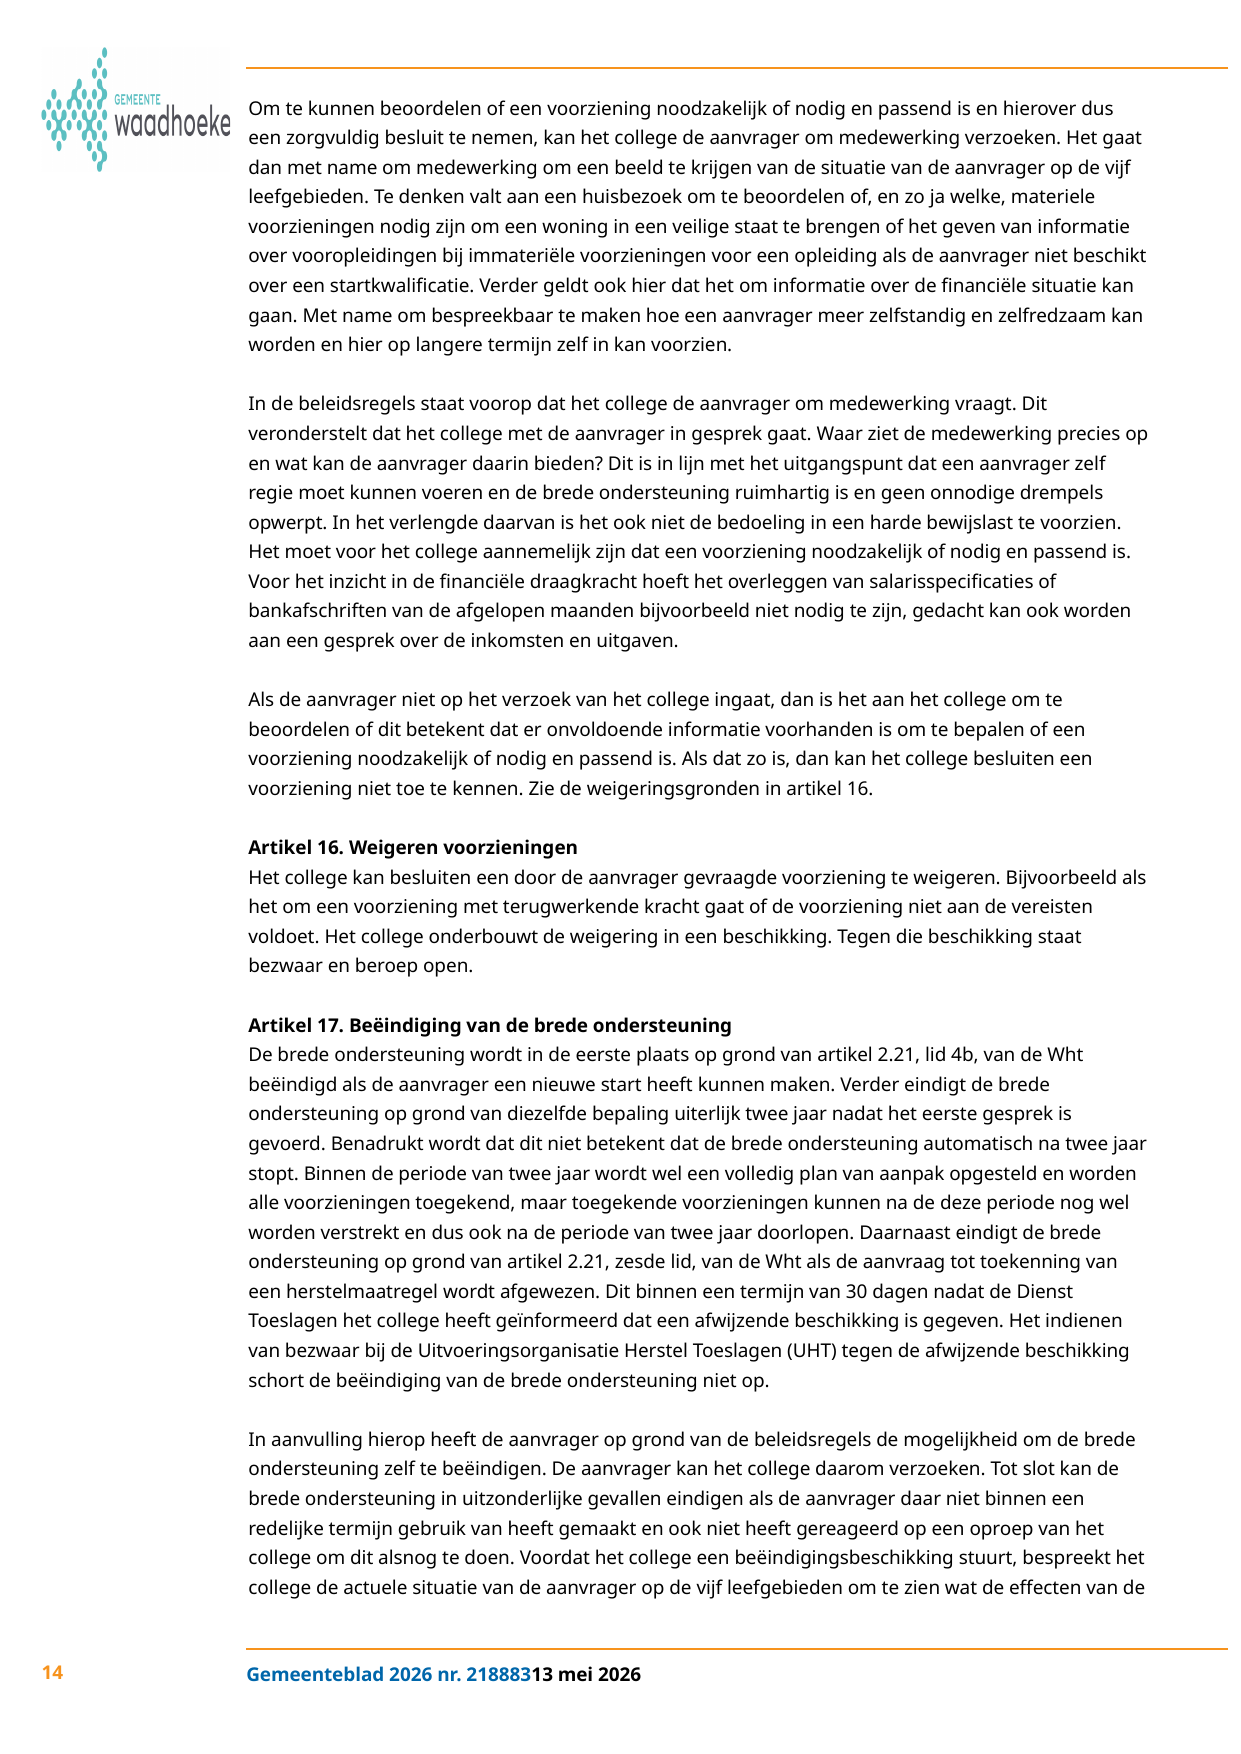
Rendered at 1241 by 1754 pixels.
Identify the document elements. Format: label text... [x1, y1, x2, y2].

text Artikel 16. Weigeren voorzieningen [248, 834, 1152, 860]
picture [41, 47, 231, 172]
text Artikel 17. Beëindiging van de brede ondersteuning [248, 1012, 1152, 1038]
text In aanvulling hierop heeft de aanvrager op grond van de beleidsregels de mogelijkheid om de brede ondersteuning zelf te beëindigen. De aanvrager kan het college daarom verzoeken. Tot slot kan de brede ondersteuning in uitzonderlijke gevallen eindigen als de aanvrager daar niet binnen een redelijke termijn gebruik van heeft gemaakt en ook niet heeft gereageerd op een oproep van het college om dit alsnog te doen. Voordat het college een beëindigingsbeschikking stuurt, bespreekt het college de actuele situatie van de aanvrager op de vijf leefgebieden om te zien wat de effecten van de [248, 1426, 1152, 1600]
text In de beleidsregels staat voorop dat het college de aanvrager om medewerking vraagt. Dit veronderstelt dat het college met de aanvrager in gesprek gaat. Waar ziet de medewerking precies op en wat kan de aanvrager daarin bieden? Dit is in lijn met het uitgangspunt dat een aanvrager zelf regie moet kunnen voeren en de brede ondersteuning ruimhartig is en geen onnodige drempels opwerpt. In het verlengde daarvan is het ook niet de bedoeling in een harde bewijslast te voorzien. Het moet voor het college aannemelijk zijn dat een voorziening noodzakelijk of nodig en passend is. Voor het inzicht in de financiële draagkracht hoeft het overleggen van salarisspecificaties of bankafschriften van de afgelopen maanden bijvoorbeeld niet nodig te zijn, gedacht kan ook worden aan een gesprek over de inkomsten en uitgaven. [248, 391, 1152, 653]
text Als de aanvrager niet op het verzoek van het college ingaat, dan is het aan het college om te beoordelen of dit betekent dat er onvoldoende informatie voorhanden is om te bepalen of een voorziening noodzakelijk of nodig en passend is. Als dat zo is, dan kan het college besluiten een voorziening niet toe te kennen. Zie de weigeringsgronden in artikel 16. [248, 686, 1152, 801]
text Om te kunnen beoordelen of een voorziening noodzakelijk of nodig en passend is en hierover dus een zorgvuldig besluit te nemen, kan het college de aanvrager om medewerking verzoeken. Het gaat dan met name om medewerking om een beeld te krijgen van de situatie van de aanvrager op de vijf leefgebieden. Te denken valt aan een huisbezoek om te beoordelen of, en zo ja welke, materiele voorzieningen nodig zijn om een woning in een veilige staat te brengen of het geven van informatie over vooropleidingen bij immateriële voorzieningen voor een opleiding als de aanvrager niet beschikt over een startkwalificatie. Verder geldt ook hier dat het om informatie over de financiële situatie kan gaan. Met name om bespreekbaar te maken hoe een aanvrager meer zelfstandig en zelfredzaam kan worden en hier op langere termijn zelf in kan voorzien. [248, 95, 1152, 357]
text Het college kan besluiten een door de aanvrager gevraagde voorziening te weigeren. Bijvoorbeeld als het om een voorziening met terugwerkende kracht gaat of de voorziening niet aan de vereisten voldoet. Het college onderbouwt de weigering in een beschikking. Tegen die beschikking staat bezwaar en beroep open. [248, 864, 1152, 978]
text De brede ondersteuning wordt in de eerste plaats op grond van artikel 2.21, lid 4b, van de Wht beëindigd als de aanvrager een nieuwe start heeft kunnen maken. Verder eindigt de brede ondersteuning op grond van diezelfde bepaling uiterlijk twee jaar nadat het eerste gesprek is gevoerd. Benadrukt wordt dat dit niet betekent dat de brede ondersteuning automatisch na twee jaar stopt. Binnen de periode van twee jaar wordt wel een volledig plan van aanpak opgesteld en worden alle voorzieningen toegekend, maar toegekende voorzieningen kunnen na de deze periode nog wel worden verstrekt en dus ook na de periode van twee jaar doorlopen. Daarnaast eindigt de brede ondersteuning op grond van artikel 2.21, zesde lid, van de Wht als de aanvraag tot toekenning van een herstelmaatregel wordt afgewezen. Dit binnen een termijn van 30 dagen nadat de Dienst Toeslagen het college heeft geïnformeerd dat een afwijzende beschikking is gegeven. Het indienen van bezwaar bij de Uitvoeringsorganisatie Herstel Toeslagen (UHT) tegen de afwijzende beschikking schort de beëindiging van de brede ondersteuning niet op. [248, 1041, 1152, 1393]
